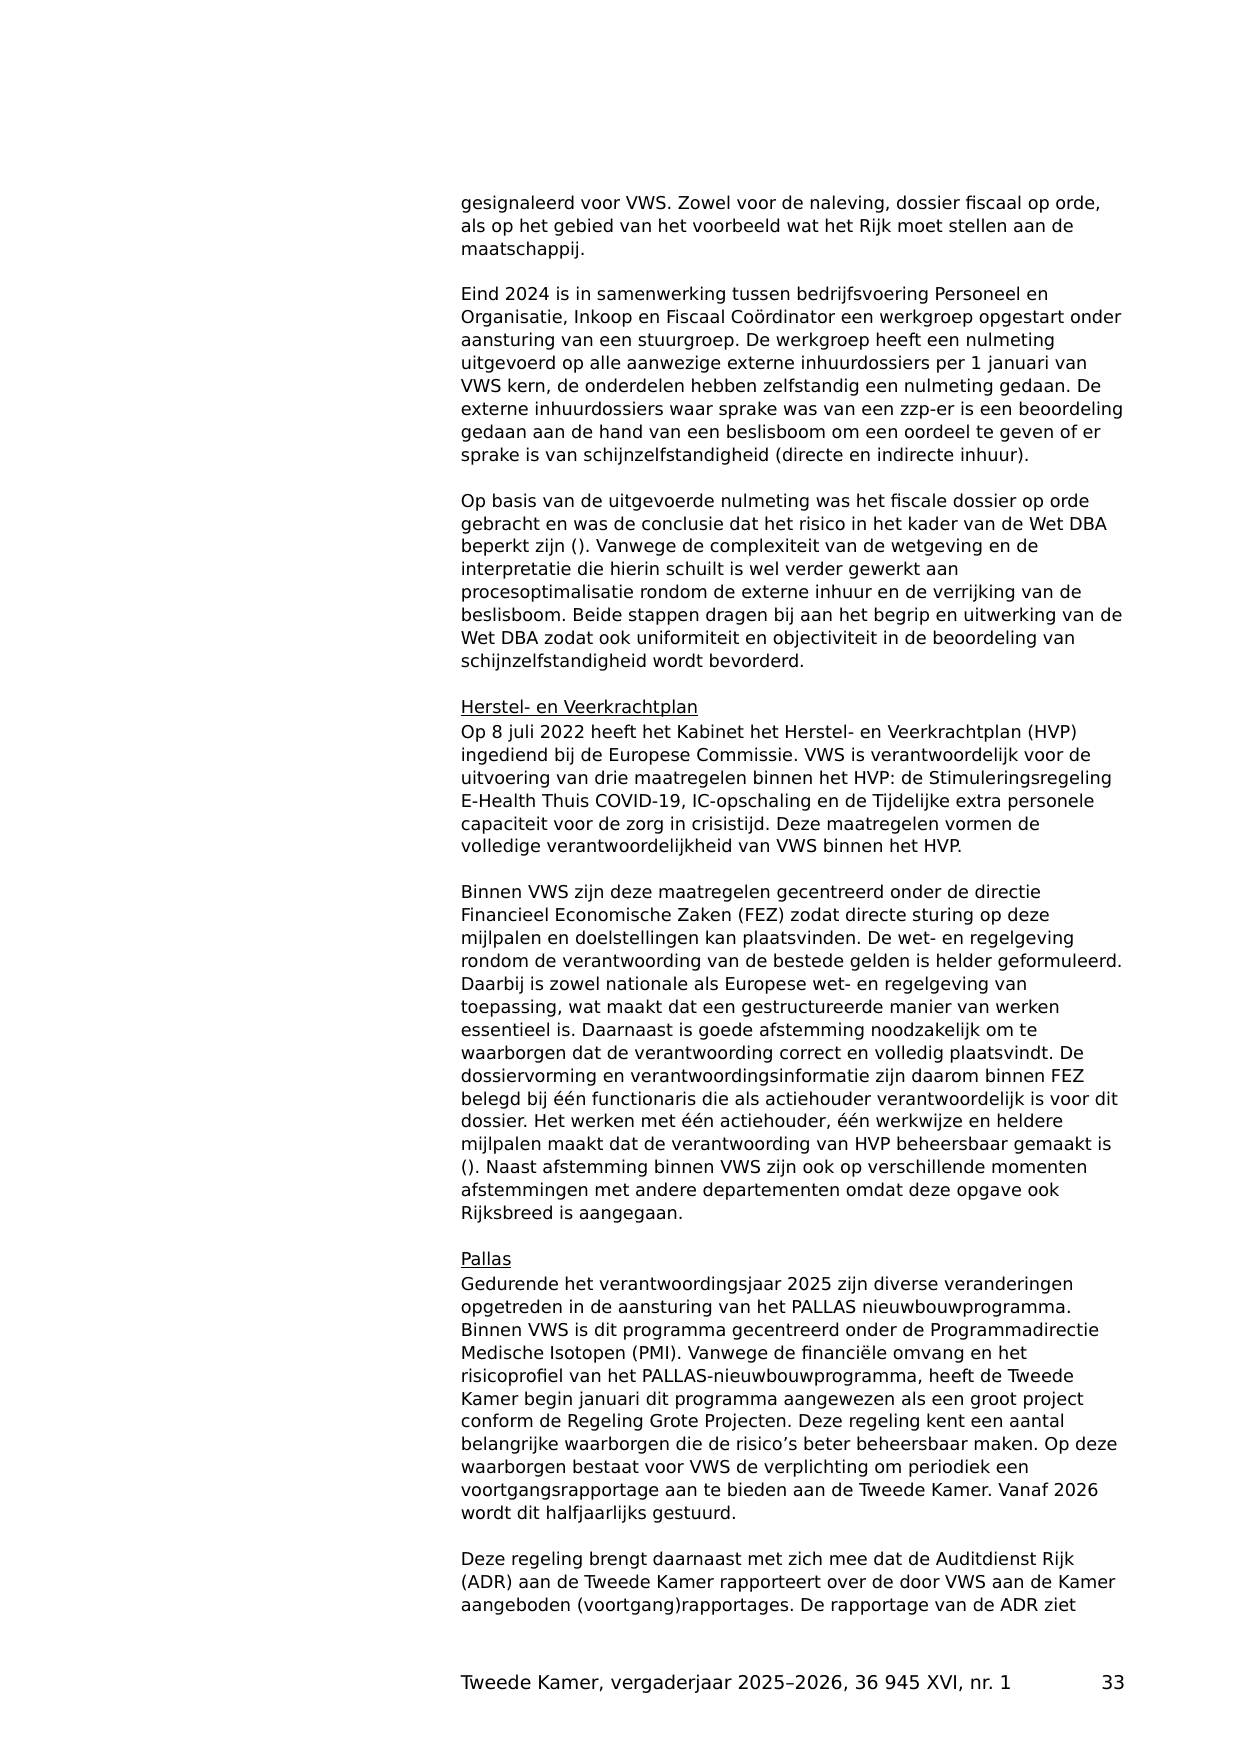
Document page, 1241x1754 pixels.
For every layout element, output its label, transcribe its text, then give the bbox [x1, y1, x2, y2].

text Eind 2024 is in samenwerking tussen bedrijfsvoering Personeel en Organisatie, Inkoop en Fiscaal Coördinator een werkgroep opgestart onder aansturing van een stuurgroep. De werkgroep heeft een nulmeting uitgevoerd op alle aanwezige externe inhuurdossiers per 1 januari van VWS kern, de onderdelen hebben zelfstandig een nulmeting gedaan. De externe inhuurdossiers waar sprake was van een zzp-er is een beoordeling gedaan aan de hand van een beslisboom om een oordeel te geven of er sprake is van schijnzelfstandigheid (directe en indirecte inhuur). [461, 282, 1125, 466]
text Op basis van de uitgevoerde nulmeting was het fiscale dossier op orde gebracht en was de conclusie dat het risico in het kader van de Wet DBA beperkt zijn (). Vanwege de complexiteit van de wetgeving en de interpretatie die hierin schuilt is wel verder gewerkt aan procesoptimalisatie rondom de externe inhuur en de verrijking van de beslisboom. Beide stappen dragen bij aan het begrip en uitwerking van de Wet DBA zodat ook uniformiteit en objectiviteit in de beoordeling van schijnzelfstandigheid wordt bevorderd. [461, 489, 1125, 672]
text Gedurende het verantwoordingsjaar 2025 zijn diverse veranderingen opgetreden in de aansturing van het PALLAS nieuwbouwprogramma. Binnen VWS is dit programma gecentreerd onder de Programmadirectie Medische Isotopen (PMI). Vanwege de financiële omvang en het risicoprofiel van het PALLAS-nieuwbouwprogramma, heeft de Tweede Kamer begin januari dit programma aangewezen als een groot project conform de Regeling Grote Projecten. Deze regeling kent een aantal belangrijke waarborgen die de risico’s beter beheersbaar maken. Op deze waarborgen bestaat voor VWS de verplichting om periodiek een voortgangsrapportage aan te bieden aan de Tweede Kamer. Vanaf 2026 wordt dit halfjaarlijks gestuurd. [461, 1272, 1125, 1524]
text Binnen VWS zijn deze maatregelen gecentreerd onder de directie Financieel Economische Zaken (FEZ) zodat directe sturing op deze mijlpalen en doelstellingen kan plaatsvinden. De wet- en regelgeving rondom de verantwoording van de bestede gelden is helder geformuleerd. Daarbij is zowel nationale als Europese wet- en regelgeving van toepassing, wat maakt dat een gestructureerde manier van werken essentieel is. Daarnaast is goede afstemming noodzakelijk om te waarborgen dat de verantwoording correct en volledig plaatsvindt. De dossiervorming en verantwoordingsinformatie zijn daarom binnen FEZ belegd bij één functionaris die als actiehouder verantwoordelijk is voor dit dossier. Het werken met één actiehouder, één werkwijze en heldere mijlpalen maakt dat de verantwoording van HVP beheersbaar gemaakt is (). Naast afstemming binnen VWS zijn ook op verschillende momenten afstemmingen met andere departementen omdat deze opgave ook Rijksbreed is aangegaan. [461, 880, 1125, 1224]
text gesignaleerd voor VWS. Zowel voor de naleving, dossier fiscaal op orde, als op het gebied van het voorbeeld wat het Rijk moet stellen aan de maatschappij. [461, 191, 1125, 259]
text Pallas [461, 1247, 1125, 1270]
text Herstel- en Veerkrachtplan [461, 695, 1125, 718]
text Deze regeling brengt daarnaast met zich mee dat de Auditdienst Rijk (ADR) aan de Tweede Kamer rapporteert over de door VWS aan de Kamer aangeboden (voortgang)rapportages. De rapportage van de ADR ziet [461, 1547, 1125, 1616]
text Op 8 juli 2022 heeft het Kabinet het Herstel- en Veerkrachtplan (HVP) ingediend bij de Europese Commissie. VWS is verantwoordelijk voor de uitvoering van drie maatregelen binnen het HVP: de Stimuleringsregeling E-Health Thuis COVID-19, IC-opschaling en de Tijdelijke extra personele capaciteit voor de zorg in crisistijd. Deze maatregelen vormen de volledige verantwoordelijkheid van VWS binnen het HVP. [461, 720, 1125, 857]
